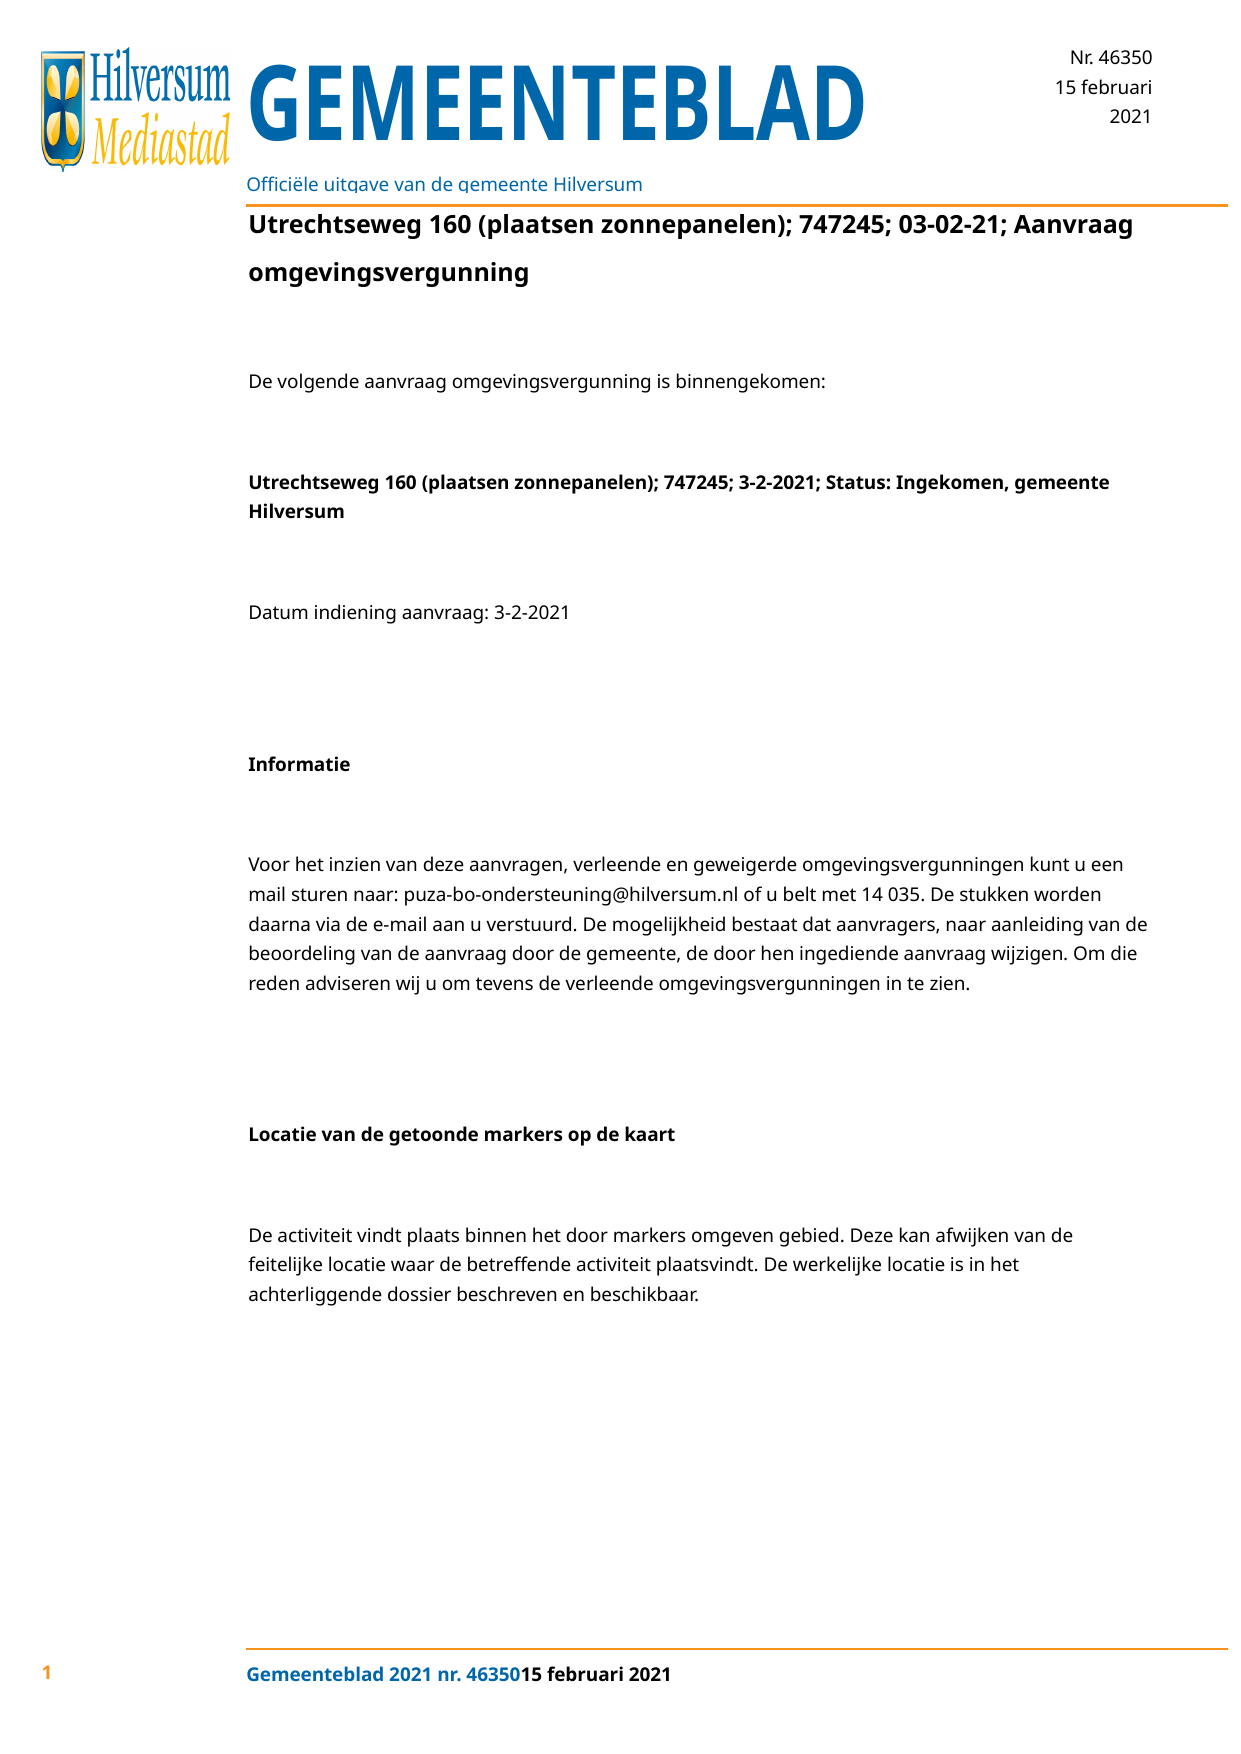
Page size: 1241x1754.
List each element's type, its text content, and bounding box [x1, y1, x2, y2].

text De volgende aanvraag omgevingsvergunning is binnengekomen: [248, 368, 1152, 394]
text Voor het inzien van deze aanvragen, verleende en geweigerde omgevingsvergunningen kunt u een mail sturen naar: puza-bo-ondersteuning@hilversum.nl of u belt met 14 035. De stukken worden daarna via de e-mail aan u verstuurd. De mogelijkheid bestaat dat aanvragers, naar aanleiding van de beoordeling van de aanvraag door de gemeente, de door hen ingediende aanvraag wijzigen. Om die reden adviseren wij u om tevens de verleende omgevingsvergunningen in te zien. [248, 852, 1152, 996]
text Utrechtseweg 160 (plaatsen zonnepanelen); 747245; 3-2-2021; Status: Ingekomen, gemeente Hilversum [248, 469, 1152, 524]
text Datum indiening aanvraag: 3-2-2021 [248, 599, 1152, 625]
text Utrechtseweg 160 (plaatsen zonnepanelen); 747245; 03-02-21; Aanvraag omgevingsvergunning [248, 207, 1152, 288]
text Locatie van de getoonde markers op de kaart [248, 1121, 1152, 1147]
picture [41, 47, 231, 172]
text De activiteit vindt plaats binnen het door markers omgeven gebied. Deze kan afwijken van de feitelijke locatie waar de betreffende activiteit plaatsvindt. De werkelijke locatie is in het achterliggende dossier beschreven en beschikbaar. [248, 1222, 1152, 1307]
text Informatie [248, 751, 1152, 777]
